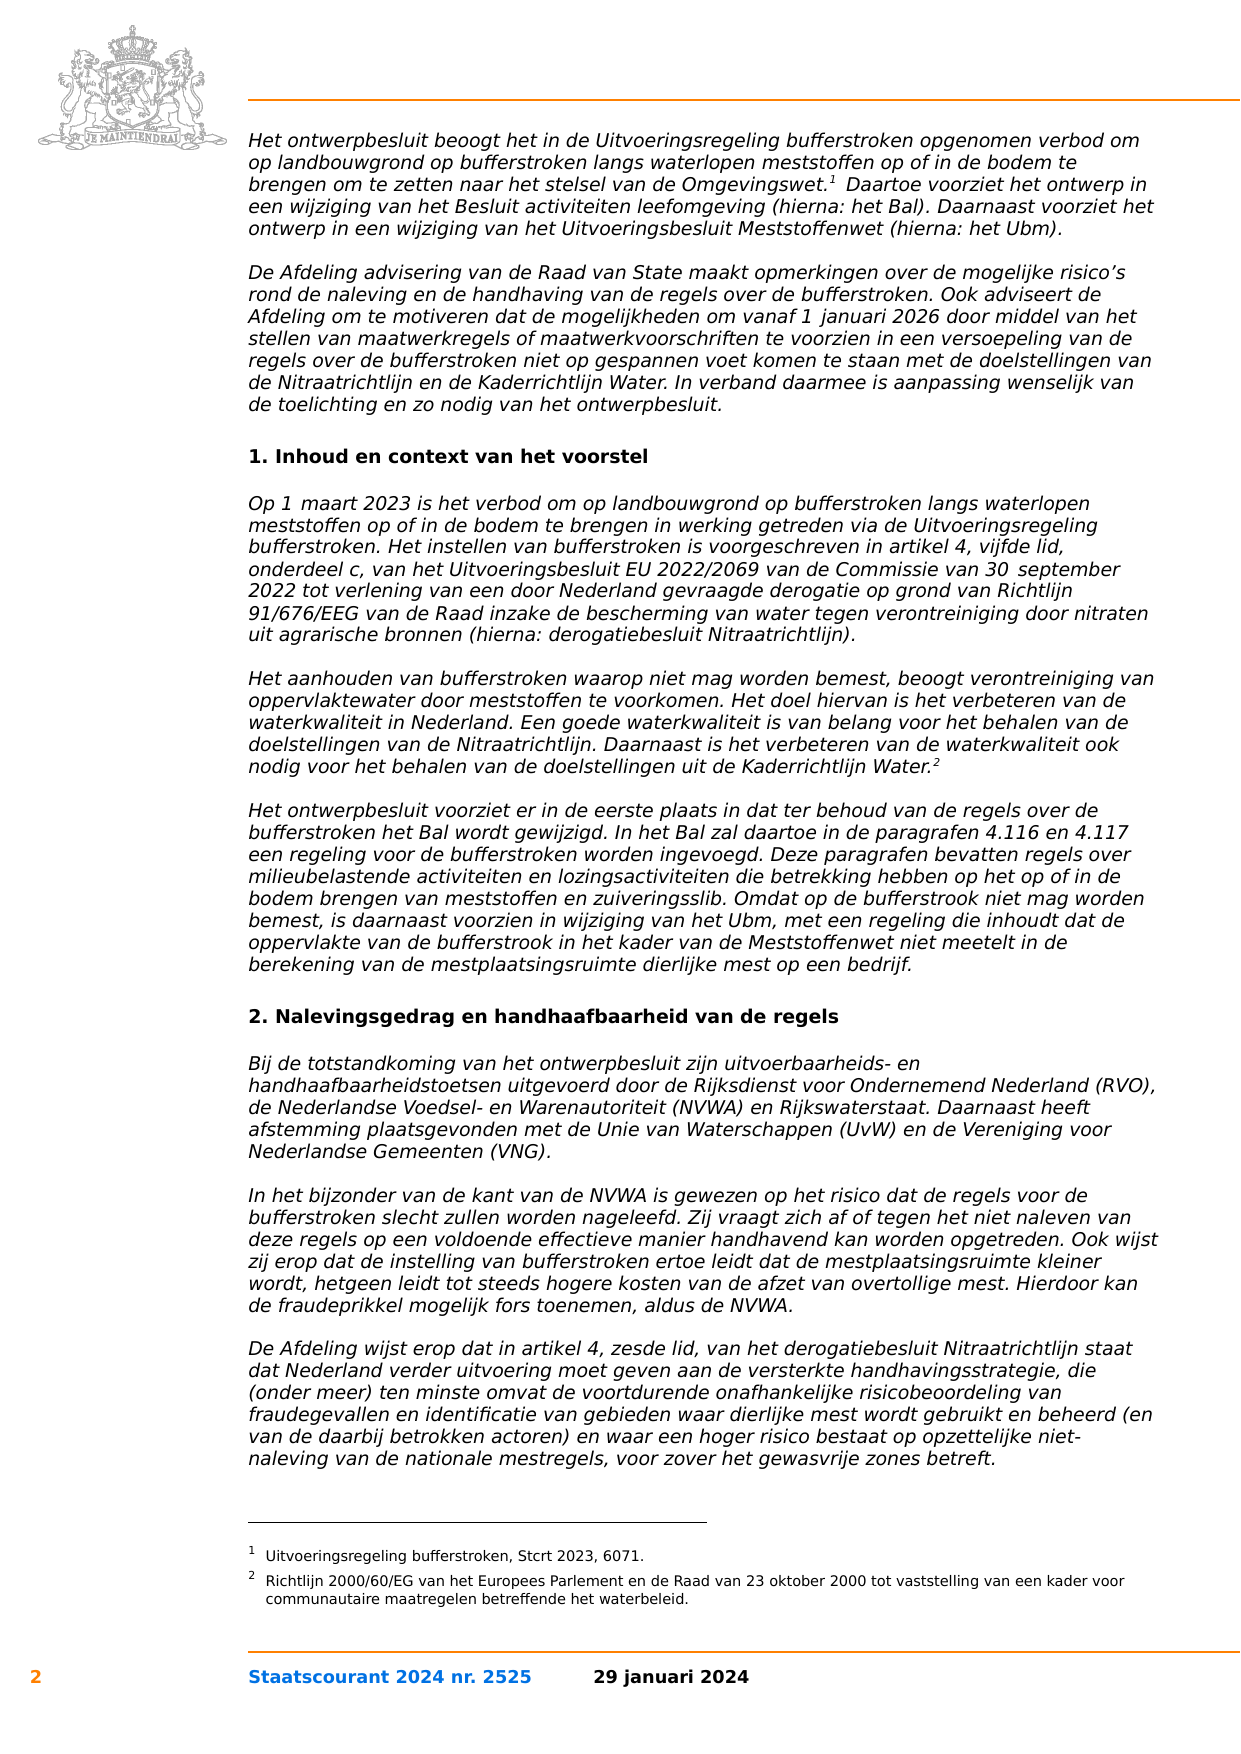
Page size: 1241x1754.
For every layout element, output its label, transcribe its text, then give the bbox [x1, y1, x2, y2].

text Bij de totstandkoming van het ontwerpbesluit zijn uitvoerbaarheids- en handhaafbaarheidstoetsen uitgevoerd door de Rijksdienst voor Ondernemend Nederland (RVO), de Nederlandse Voedsel- en Warenautoriteit (NVWA) en Rijkswaterstaat. Daarnaast heeft afstemming plaatsgevonden met de Unie van Waterschappen (UvW) en de Vereniging voor Nederlandse Gemeenten (VNG). [248, 1053, 1163, 1163]
text In het bijzonder van de kant van de NVWA is gewezen op het risico dat de regels voor de bufferstroken slecht zullen worden nageleefd. Zij vraagt zich af of tegen het niet naleven van deze regels op een voldoende effectieve manier handhavend kan worden opgetreden. Ook wijst zij erop dat de instelling van bufferstroken ertoe leidt dat de mestplaatsingsruimte kleiner wordt, hetgeen leidt tot steeds hogere kosten van de afzet van overtollige mest. Hierdoor kan de fraudeprikkel mogelijk fors toenemen, aldus de NVWA. [248, 1184, 1163, 1316]
text De Afdeling advisering van de Raad van State maakt opmerkingen over de mogelijke risico’s rond de naleving en de handhaving van de regels over de bufferstroken. Ook adviseert de Afdeling om te motiveren dat de mogelijkheden om vanaf 1 januari 2026 door middel van het stellen van maatwerkregels of maatwerkvoorschriften te voorzien in een versoepeling van de regels over de bufferstroken niet op gespannen voet komen te staan met de doelstellingen van de Nitraatrichtlijn en de Kaderrichtlijn Water. In verband daarmee is aanpassing wenselijk van de toelichting en zo nodig van het ontwerpbesluit. [248, 262, 1163, 416]
text Het aanhouden van bufferstroken waarop niet mag worden bemest, beoogt verontreiniging van oppervlaktewater door meststoffen te voorkomen. Het doel hiervan is het verbeteren van de waterkwaliteit in Nederland. Een goede waterkwaliteit is van belang voor het behalen van de doelstellingen van de Nitraatrichtlijn. Daarnaast is het verbeteren van de waterkwaliteit ook nodig voor het behalen van de doelstellingen uit de Kaderrichtlijn Water. [248, 668, 1163, 778]
subtitle 2. Nalevingsgedrag en handhaafbaarheid van de regels [248, 1006, 1163, 1028]
text Het ontwerpbesluit voorziet er in de eerste plaats in dat ter behoud van de regels over de bufferstroken het Bal wordt gewijzigd. In het Bal zal daartoe in de paragrafen 4.116 en 4.117 een regeling voor de bufferstroken worden ingevoegd. Deze paragrafen bevatten regels over milieubelastende activiteiten en lozingsactiviteiten die betrekking hebben op het op of in de bodem brengen van meststoffen en zuiveringsslib. Omdat op de bufferstrook niet mag worden bemest, is daarnaast voorzien in wijziging van het Ubm, met een regeling die inhoudt dat de oppervlakte van de bufferstrook in het kader van de Meststoffenwet niet meetelt in de berekening van de mestplaatsingsruimte dierlijke mest op een bedrijf. [248, 800, 1163, 976]
text De Afdeling wijst erop dat in artikel 4, zesde lid, van het derogatiebesluit Nitraatrichtlijn staat dat Nederland verder uitvoering moet geven aan de versterkte handhavingsstrategie, die (onder meer) ten minste omvat de voortdurende onafhankelijke risicobeoordeling van fraudegevallen en identificatie van gebieden waar dierlijke mest wordt gebruikt en beheerd (en van de daarbij betrokken actoren) en waar een hoger risico bestaat op opzettelijke niet-naleving van de nationale mestregels, voor zover het gewasvrije zones betreft. [248, 1338, 1163, 1470]
text Uitvoeringsregeling bufferstroken, Stcrt 2023, 6071. [248, 1544, 1163, 1566]
text Richtlijn 2000/60/EG van het Europees Parlement en de Raad van 23 oktober 2000 tot vaststelling van een kader voor communautaire maatregelen betreffende het waterbeleid. [248, 1569, 1163, 1608]
text Op 1 maart 2023 is het verbod om op landbouwgrond op bufferstroken langs waterlopen meststoffen op of in de bodem te brengen in werking getreden via de Uitvoeringsregeling bufferstroken. Het instellen van bufferstroken is voorgeschreven in artikel 4, vijfde lid, onderdeel c, van het Uitvoeringsbesluit EU 2022/2069 van de Commissie van 30 september 2022 tot verlening van een door Nederland gevraagde derogatie op grond van Richtlijn 91/676/EEG van de Raad inzake de bescherming van water tegen verontreiniging door nitraten uit agrarische bronnen (hierna: derogatiebesluit Nitraatrichtlijn). [248, 492, 1163, 646]
picture [38, 25, 227, 150]
subtitle 1. Inhoud en context van het voorstel [248, 446, 1163, 467]
text Het ontwerpbesluit beoogt het in de Uitvoeringsregeling bufferstroken opgenomen verbod om op landbouwgrond op bufferstroken langs waterlopen meststoffen op of in de bodem te brengen om te zetten naar het stelsel van de Omgevingswet. Daartoe voorziet het ontwerp in een wijziging van het Besluit activiteiten leefomgeving (hierna: het Bal). Daarnaast voorziet het ontwerp in een wijziging van het Uitvoeringsbesluit Meststoffenwet (hierna: het Ubm). [248, 130, 1163, 240]
